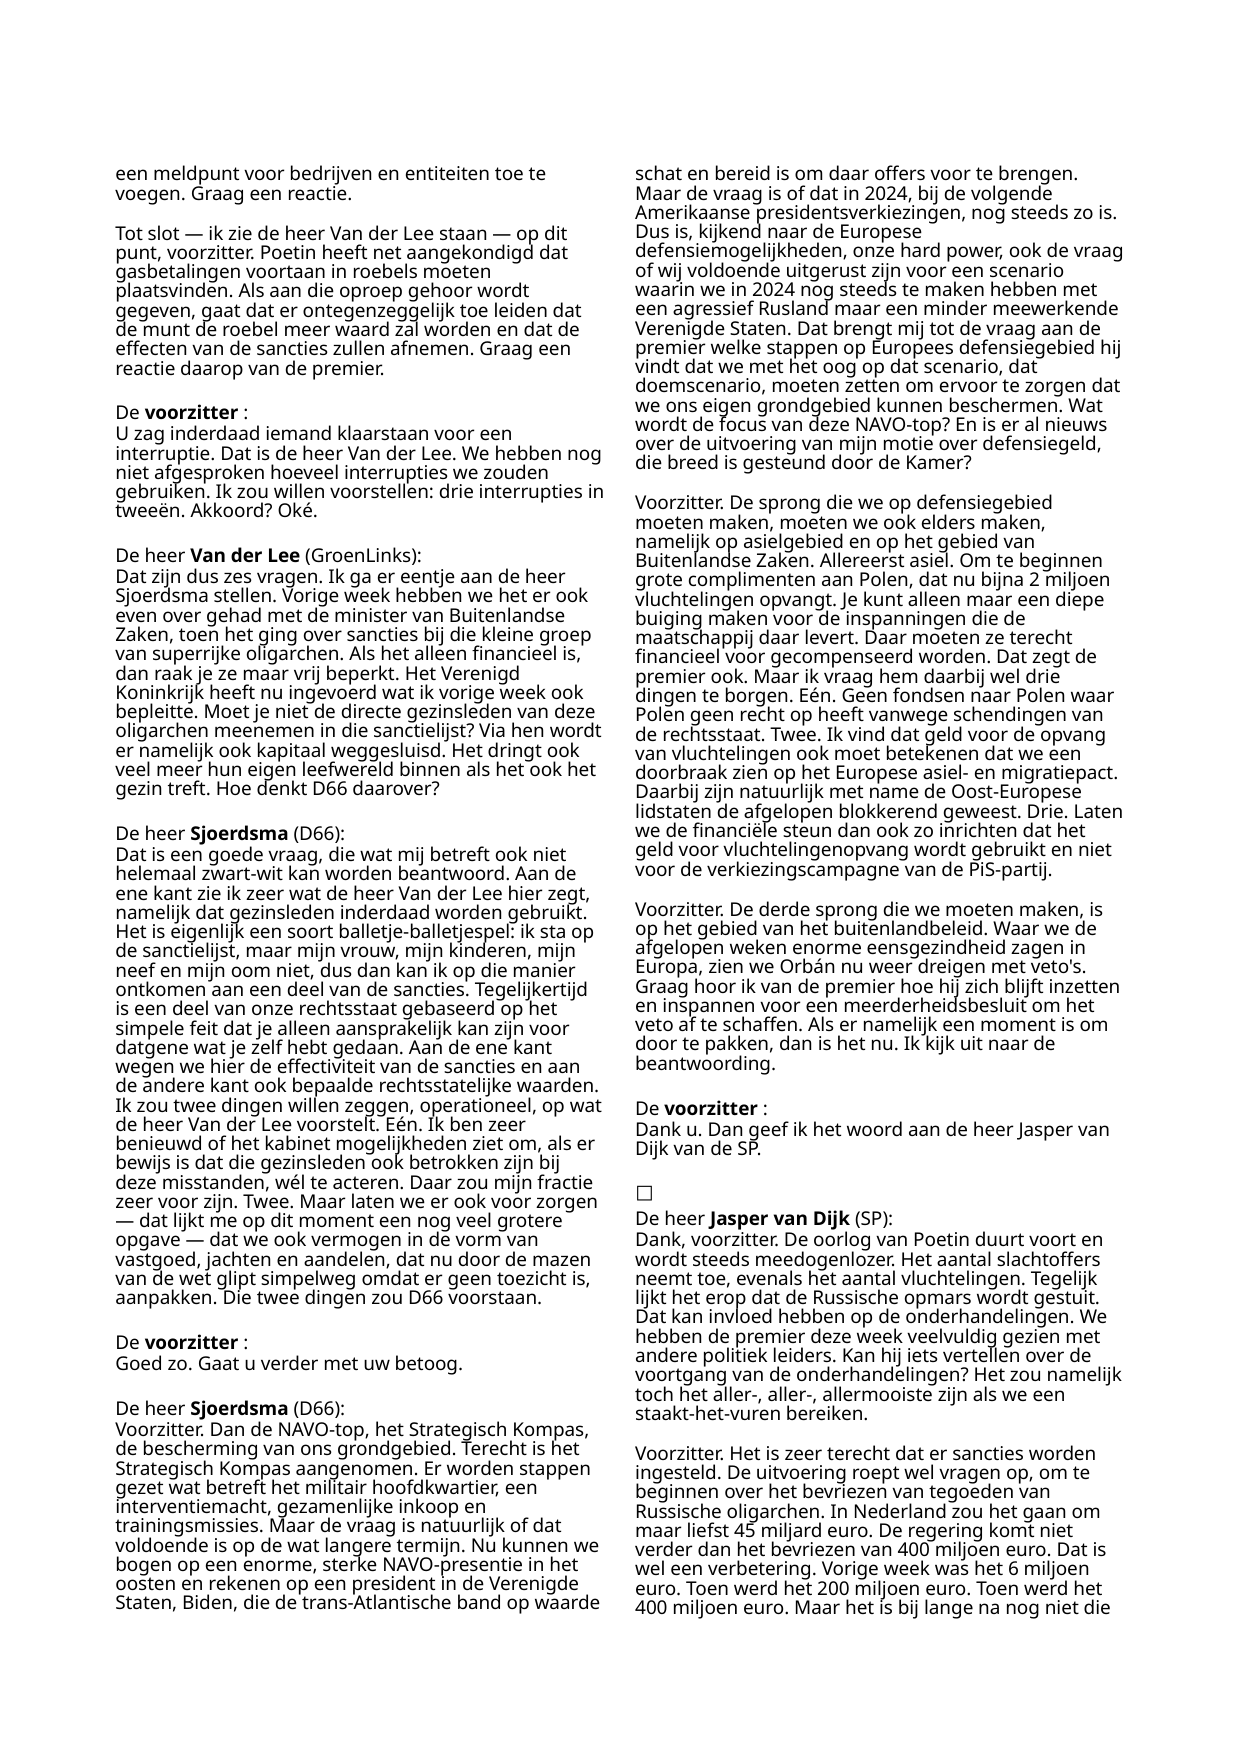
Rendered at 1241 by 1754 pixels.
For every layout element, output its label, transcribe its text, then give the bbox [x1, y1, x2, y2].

text Dank, voorzitter. De oorlog van Poetin duurt voort en wordt steeds meedogenlozer. Het aantal slachtoffers neemt toe, evenals het aantal vluchtelingen. Tegelijk lijkt het erop dat de Russische opmars wordt gestuit. Dat kan invloed hebben op de onderhandelingen. We hebben de premier deze week veelvuldig gezien met andere politiek leiders. Kan hij iets vertellen over de voortgang van de onderhandelingen? Het zou namelijk toch het aller-, aller-, allermooiste zijn als we een staakt-het-vuren bereiken. [635, 1231, 1125, 1424]
text De voorzitter : [115, 1329, 605, 1355]
text een meldpunt voor bedrijven en entiteiten toe te voegen. Graag een reactie. [115, 165, 605, 204]
text Voorzitter. De derde sprong die we moeten maken, is op het gebied van het buitenlandbeleid. Waar we de afgelopen weken enorme eensgezindheid zagen in Europa, zien we Orbán nu weer dreigen met veto's. Graag hoor ik van de premier hoe hij zich blijft inzetten en inspannen voor een meerderheidsbesluit om het veto af te schaffen. Als er namelijk een moment is om door te pakken, dan is het nu. Ik kijk uit naar de beantwoording. [635, 901, 1125, 1074]
text ⬜ [635, 1180, 1125, 1206]
text Dank u. Dan geef ik het woord aan de heer Jasper van Dijk van de SP. [635, 1121, 1125, 1159]
text Dat is een goede vraag, die wat mij betreft ook niet helemaal zwart-wit kan worden beantwoord. Aan de ene kant zie ik zeer wat de heer Van der Lee hier zegt, namelijk dat gezinsleden inderdaad worden gebruikt. Het is eigenlijk een soort balletje-balletjespel: ik sta op de sanctielijst, maar mijn vrouw, mijn kinderen, mijn neef en mijn oom niet, dus dan kan ik op die manier ontkomen aan een deel van de sancties. Tegelijkertijd is een deel van onze rechtsstaat gebaseerd op het simpele feit dat je alleen aansprakelijk kan zijn voor datgene wat je zelf hebt gedaan. Aan de ene kant wegen we hier de effectiviteit van de sancties en aan de andere kant ook bepaalde rechtsstatelijke waarden. Ik zou twee dingen willen zeggen, operationeel, op wat de heer Van der Lee voorstelt. Eén. Ik ben zeer benieuwd of het kabinet mogelijkheden ziet om, als er bewijs is dat die gezinsleden ook betrokken zijn bij deze misstanden, wél te acteren. Daar zou mijn fractie zeer voor zijn. Twee. Maar laten we er ook voor zorgen — dat lijkt me op dit moment een nog veel grotere opgave — dat we ook vermogen in de vorm van vastgoed, jachten en aandelen, dat nu door de mazen van de wet glipt simpelweg omdat er geen toezicht is, aanpakken. Die twee dingen zou D66 voorstaan. [115, 846, 605, 1308]
text Voorzitter. Dan de NAVO-top, het Strategisch Kompas, de bescherming van ons grondgebied. Terecht is het Strategisch Kompas aangenomen. Er worden stappen gezet wat betreft het militair hoofdkwartier, een interventiemacht, gezamenlijke inkoop en trainingsmissies. Maar de vraag is natuurlijk of dat voldoende is op de wat langere termijn. Nu kunnen we bogen op een enorme, sterke NAVO-presentie in het oosten en rekenen op een president in de Verenigde Staten, Biden, die de trans-Atlantische band op waarde [115, 1421, 605, 1614]
text De voorzitter : [635, 1095, 1125, 1121]
text De heer Van der Lee (GroenLinks): [115, 542, 605, 568]
text De heer Sjoerdsma (D66): [115, 1395, 605, 1421]
text De heer Jasper van Dijk (SP): [635, 1206, 1125, 1231]
text Goed zo. Gaat u verder met uw betoog. [115, 1355, 605, 1374]
text Dat zijn dus zes vragen. Ik ga er eentje aan de heer Sjoerdsma stellen. Vorige week hebben we het er ook even over gehad met de minister van Buitenlandse Zaken, toen het ging over sancties bij die kleine groep van superrijke oligarchen. Als het alleen financieel is, dan raak je ze maar vrij beperkt. Het Verenigd Koninkrijk heeft nu ingevoerd wat ik vorige week ook bepleitte. Moet je niet de directe gezinsleden van deze oligarchen meenemen in die sanctielijst? Via hen wordt er namelijk ook kapitaal weggesluisd. Het dringt ook veel meer hun eigen leefwereld binnen als het ook het gezin treft. Hoe denkt D66 daarover? [115, 568, 605, 799]
text schat en bereid is om daar offers voor te brengen. Maar de vraag is of dat in 2024, bij de volgende Amerikaanse presidentsverkiezingen, nog steeds zo is. Dus is, kijkend naar de Europese defensiemogelijkheden, onze hard power, ook de vraag of wij voldoende uitgerust zijn voor een scenario waarin we in 2024 nog steeds te maken hebben met een agressief Rusland maar een minder meewerkende Verenigde Staten. Dat brengt mij tot de vraag aan de premier welke stappen op Europees defensiegebied hij vindt dat we met het oog op dat scenario, dat doemscenario, moeten zetten om ervoor te zorgen dat we ons eigen grondgebied kunnen beschermen. Wat wordt de focus van deze NAVO-top? En is er al nieuws over de uitvoering van mijn motie over defensiegeld, die breed is gesteund door de Kamer? [635, 165, 1125, 474]
text Voorzitter. Het is zeer terecht dat er sancties worden ingesteld. De uitvoering roept wel vragen op, om te beginnen over het bevriezen van tegoeden van Russische oligarchen. In Nederland zou het gaan om maar liefst 45 miljard euro. De regering komt niet verder dan het bevriezen van 400 miljoen euro. Dat is wel een verbetering. Vorige week was het 6 miljoen euro. Toen werd het 200 miljoen euro. Toen werd het 400 miljoen euro. Maar het is bij lange na nog niet die [635, 1445, 1125, 1618]
text Voorzitter. De sprong die we op defensiegebied moeten maken, moeten we ook elders maken, namelijk op asielgebied en op het gebied van Buitenlandse Zaken. Allereerst asiel. Om te beginnen grote complimenten aan Polen, dat nu bijna 2 miljoen vluchtelingen opvangt. Je kunt alleen maar een diepe buiging maken voor de inspanningen die de maatschappij daar levert. Daar moeten ze terecht financieel voor gecompenseerd worden. Dat zegt de premier ook. Maar ik vraag hem daarbij wel drie dingen te borgen. Eén. Geen fondsen naar Polen waar Polen geen recht op heeft vanwege schendingen van de rechtsstaat. Twee. Ik vind dat geld voor de opvang van vluchtelingen ook moet betekenen dat we een doorbraak zien op het Europese asiel- en migratiepact. Daarbij zijn natuurlijk met name de Oost-Europese lidstaten de afgelopen blokkerend geweest. Drie. Laten we de financiële steun dan ook zo inrichten dat het geld voor vluchtelingenopvang wordt gebruikt en niet voor de verkiezingscampagne van de PiS-partij. [635, 494, 1125, 880]
text De voorzitter : [115, 399, 605, 425]
text De heer Sjoerdsma (D66): [115, 820, 605, 846]
text Tot slot — ik zie de heer Van der Lee staan — op dit punt, voorzitter. Poetin heeft net aangekondigd dat gasbetalingen voortaan in roebels moeten plaatsvinden. Als aan die oproep gehoor wordt gegeven, gaat dat er ontegenzeggelijk toe leiden dat de munt de roebel meer waard zal worden en dat de effecten van de sancties zullen afnemen. Graag een reactie daarop van de premier. [115, 224, 605, 379]
text U zag inderdaad iemand klaarstaan voor een interruptie. Dat is de heer Van der Lee. We hebben nog niet afgesproken hoeveel interrupties we zouden gebruiken. Ik zou willen voorstellen: drie interrupties in tweeën. Akkoord? Oké. [115, 425, 605, 522]
